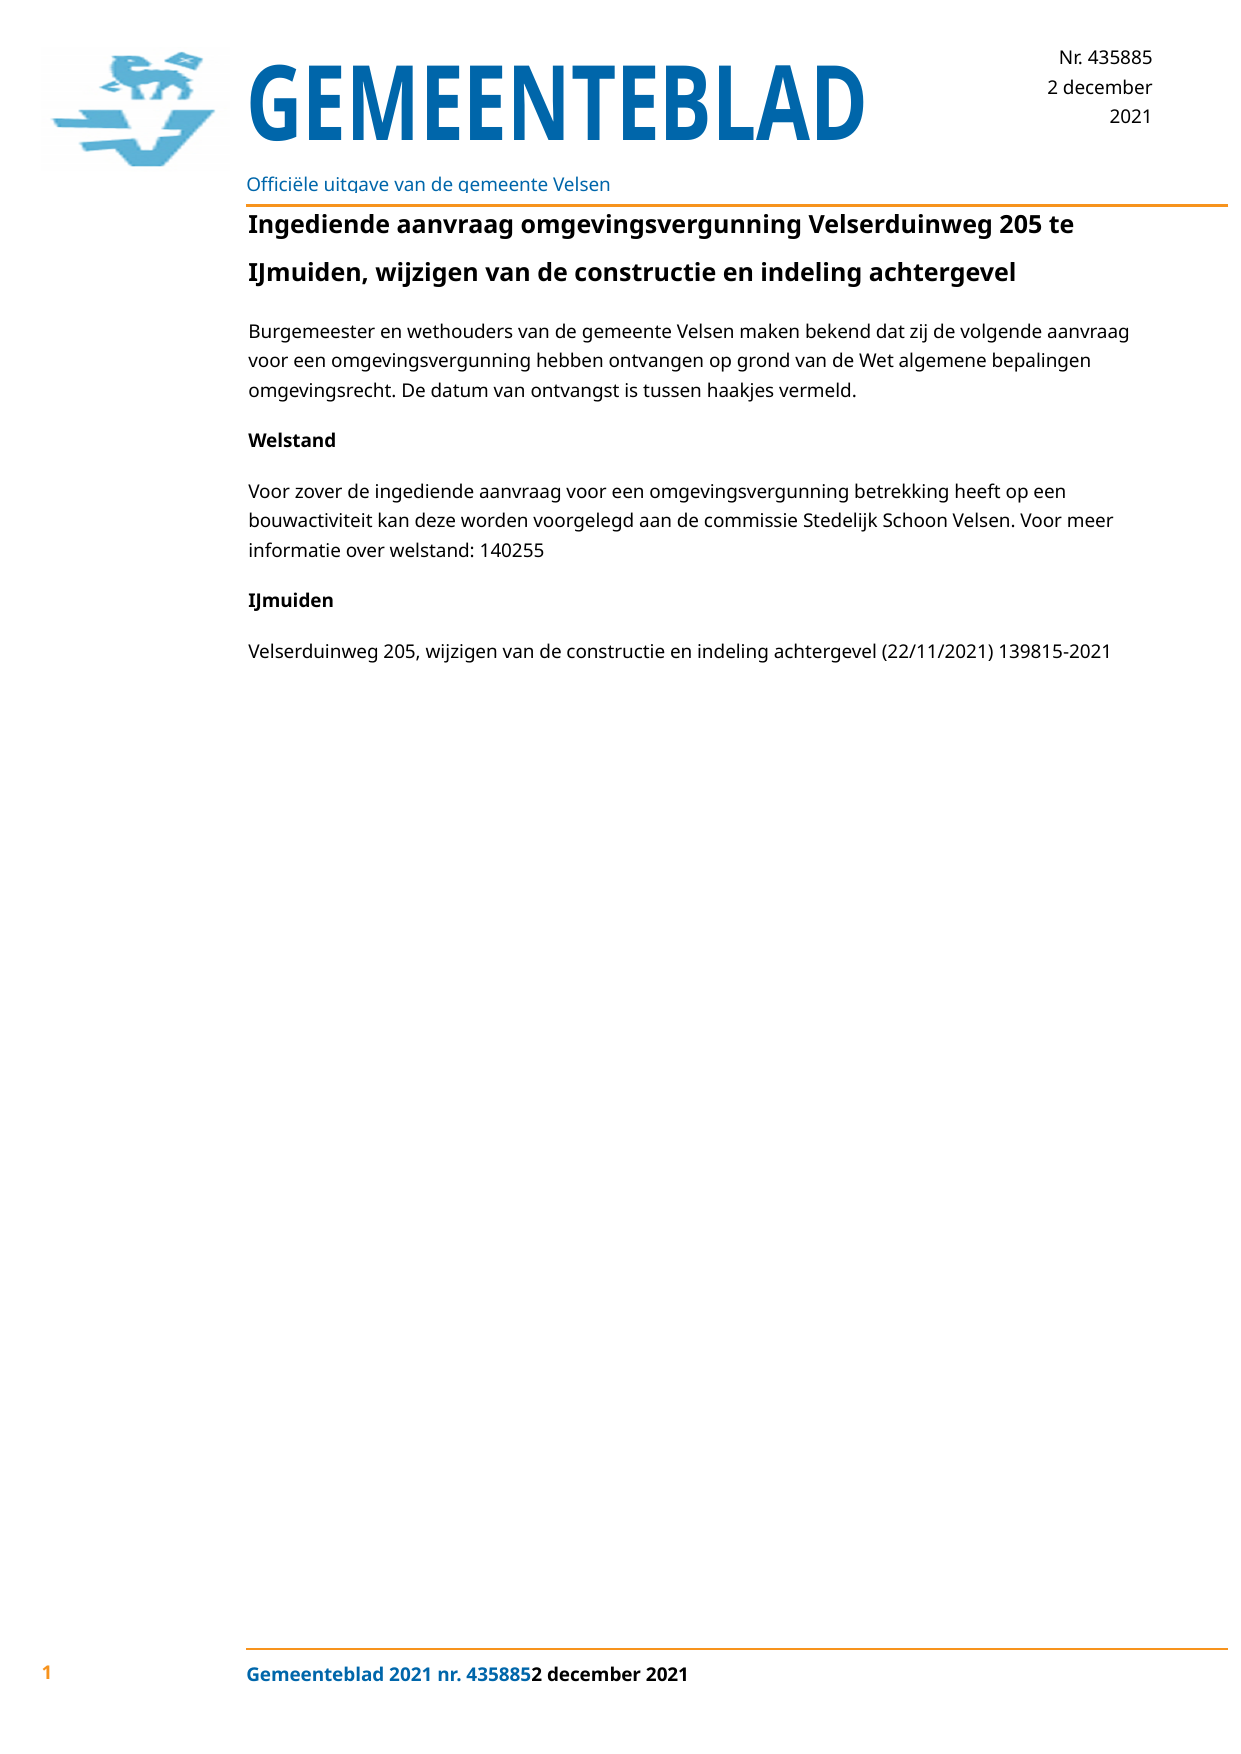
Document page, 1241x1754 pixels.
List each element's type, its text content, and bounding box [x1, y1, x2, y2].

text Ingediende aanvraag omgevingsvergunning Velserduinweg 205 te IJmuiden, wijzigen van de constructie en indeling achtergevel [248, 207, 1152, 288]
text Burgemeester en wethouders van de gemeente Velsen maken bekend dat zij de volgende aanvraag voor een omgevingsvergunning hebben ontvangen op grond van de Wet algemene bepalingen omgevingsrecht. De datum van ontvangst is tussen haakjes vermeld. [248, 318, 1152, 403]
text Velserduinweg 205, wijzigen van de constructie en indeling achtergevel (22/11/2021) 139815-2021 [248, 638, 1152, 664]
text IJmuiden [248, 587, 1152, 613]
text Welstand [248, 427, 1152, 453]
picture [41, 47, 231, 172]
text Voor zover de ingediende aanvraag voor een omgevingsvergunning betrekking heeft op een bouwactiviteit kan deze worden voorgelegd aan de commissie Stedelijk Schoon Velsen. Voor meer informatie over welstand: 140255 [248, 478, 1152, 563]
